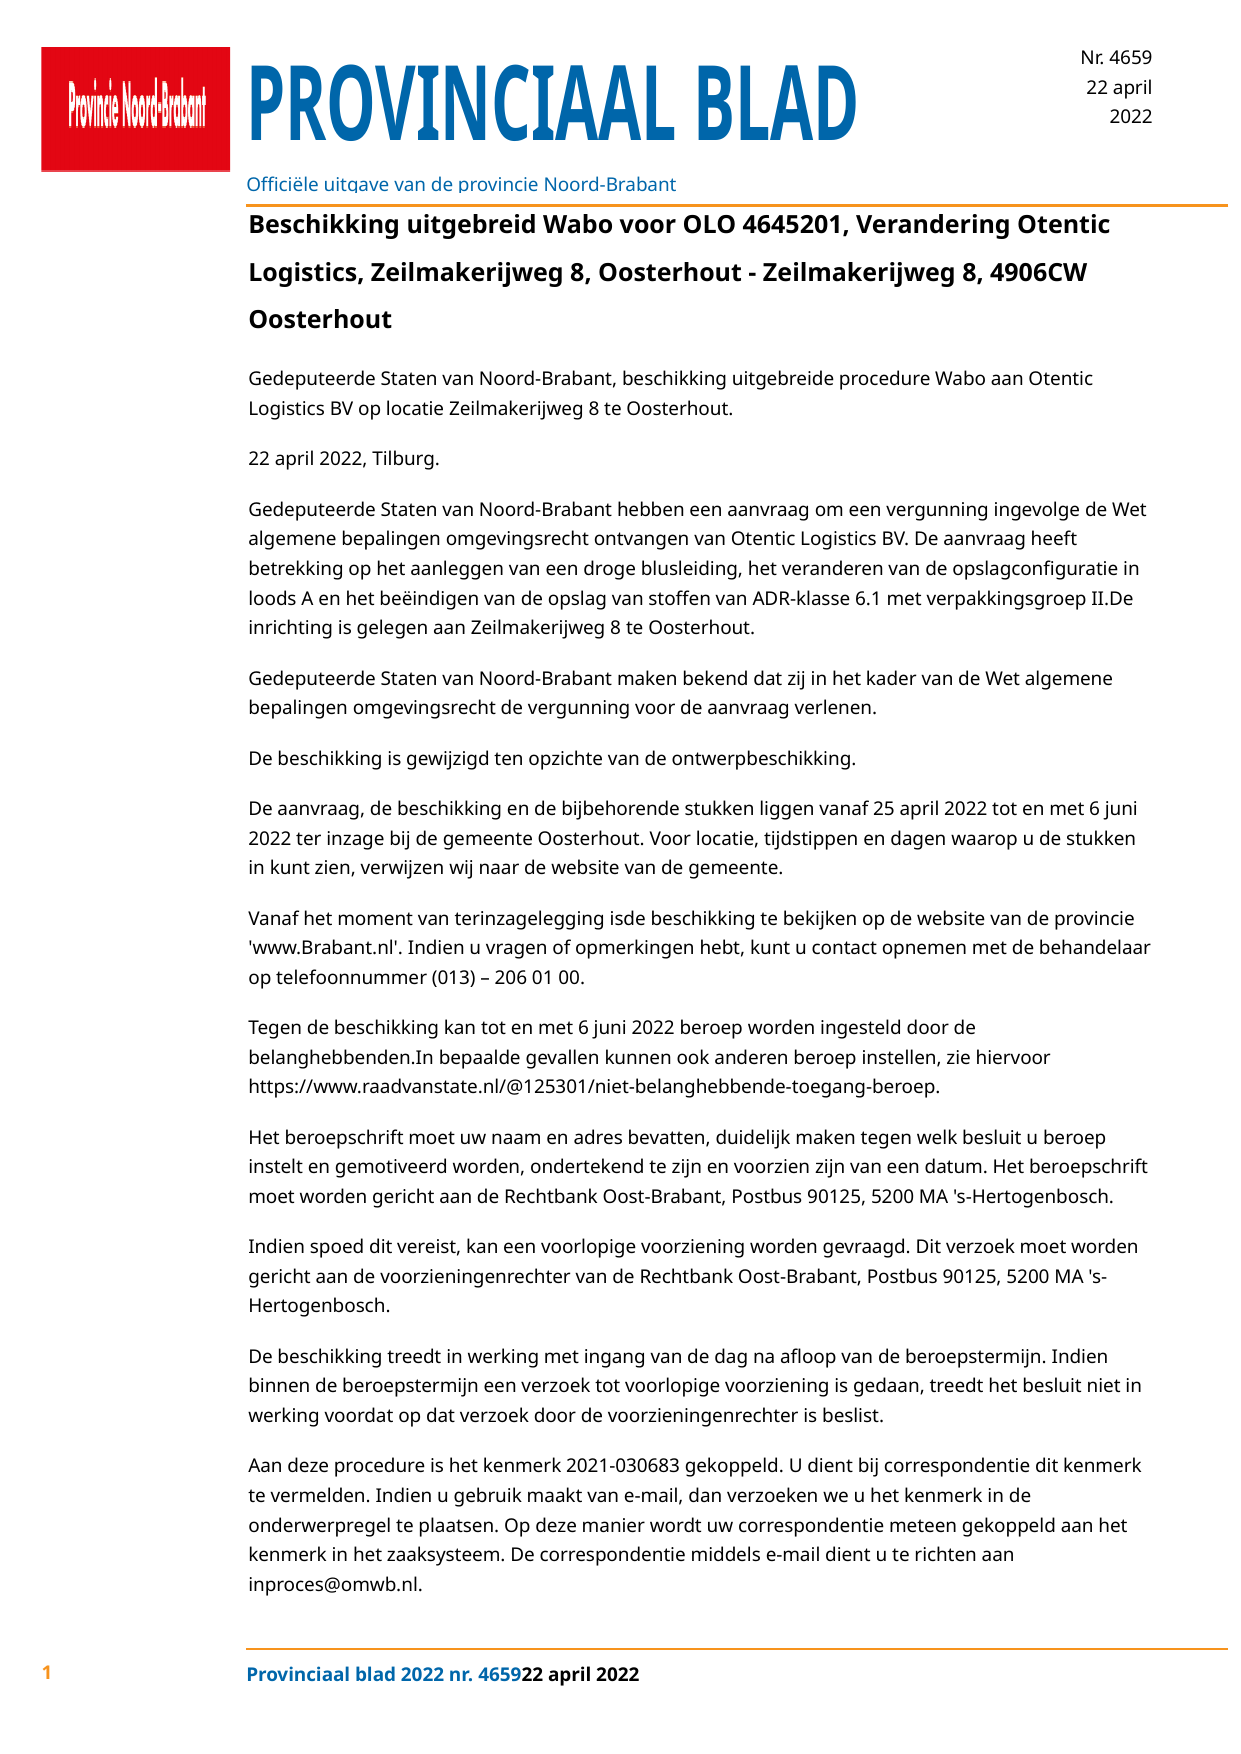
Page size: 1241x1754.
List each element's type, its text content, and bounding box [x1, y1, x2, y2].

text 22 april 2022, Tilburg. [248, 446, 1152, 471]
text Gedeputeerde Staten van Noord-Brabant hebben een aanvraag om een vergunning ingevolge de Wet algemene bepalingen omgevingsrecht ontvangen van Otentic Logistics BV. De aanvraag heeft betrekking op het aanleggen van een droge blusleiding, het veranderen van de opslagconfiguratie in loods A en het beëindigen van de opslag van stoffen van ADR-klasse 6.1 met verpakkingsgroep II.De inrichting is gelegen aan Zeilmakerijweg 8 te Oosterhout. [248, 496, 1152, 640]
text Gedeputeerde Staten van Noord-Brabant maken bekend dat zij in het kader van de Wet algemene bepalingen omgevingsrecht de vergunning voor de aanvraag verlenen. [248, 665, 1152, 720]
text Het beroepschrift moet uw naam en adres bevatten, duidelijk maken tegen welk besluit u beroep instelt en gemotiveerd worden, ondertekend te zijn en voorzien zijn van een datum. Het beroepschrift moet worden gericht aan de Rechtbank Oost-Brabant, Postbus 90125, 5200 MA 's-Hertogenbosch. [248, 1124, 1152, 1209]
text De beschikking is gewijzigd ten opzichte van de ontwerpbeschikking. [248, 745, 1152, 770]
text Tegen de beschikking kan tot en met 6 juni 2022 beroep worden ingesteld door de belanghebbenden.In bepaalde gevallen kunnen ook anderen beroep instellen, zie hiervoor https://www.raadvanstate.nl/@125301/niet-belanghebbende-toegang-beroep. [248, 1014, 1152, 1099]
text Gedeputeerde Staten van Noord-Brabant, beschikking uitgebreide procedure Wabo aan Otentic Logistics BV op locatie Zeilmakerijweg 8 te Oosterhout. [248, 366, 1152, 421]
text De aanvraag, de beschikking en de bijbehorende stukken liggen vanaf 25 april 2022 tot en met 6 juni 2022 ter inzage bij de gemeente Oosterhout. Voor locatie, tijdstippen en dagen waarop u de stukken in kunt zien, verwijzen wij naar de website van de gemeente. [248, 795, 1152, 880]
text De beschikking treedt in werking met ingang van de dag na afloop van de beroepstermijn. Indien binnen de beroepstermijn een verzoek tot voorlopige voorziening is gedaan, treedt het besluit niet in werking voordat op dat verzoek door de voorzieningenrechter is beslist. [248, 1343, 1152, 1428]
text Beschikking uitgebreid Wabo voor OLO 4645201, Verandering Otentic Logistics, Zeilmakerijweg 8, Oosterhout - Zeilmakerijweg 8, 4906CW Oosterhout [248, 207, 1152, 336]
text Indien spoed dit vereist, kan een voorlopige voorziening worden gevraagd. Dit verzoek moet worden gericht aan de voorzieningenrechter van de Rechtbank Oost-Brabant, Postbus 90125, 5200 MA 's-Hertogenbosch. [248, 1233, 1152, 1318]
text Aan deze procedure is het kenmerk 2021-030683 gekoppeld. U dient bij correspondentie dit kenmerk te vermelden. Indien u gebruik maakt van e-mail, dan verzoeken we u het kenmerk in de onderwerpregel te plaatsen. Op deze manier wordt uw correspondentie meteen gekoppeld aan het kenmerk in het zaaksysteem. De correspondentie middels e-mail dient u te richten aan inproces@omwb.nl. [248, 1453, 1152, 1597]
text Vanaf het moment van terinzagelegging isde beschikking te bekijken op de website van de provincie 'www.Brabant.nl'. Indien u vragen of opmerkingen hebt, kunt u contact opnemen met de behandelaar op telefoonnummer (013) – 206 01 00. [248, 905, 1152, 989]
picture [41, 47, 231, 172]
